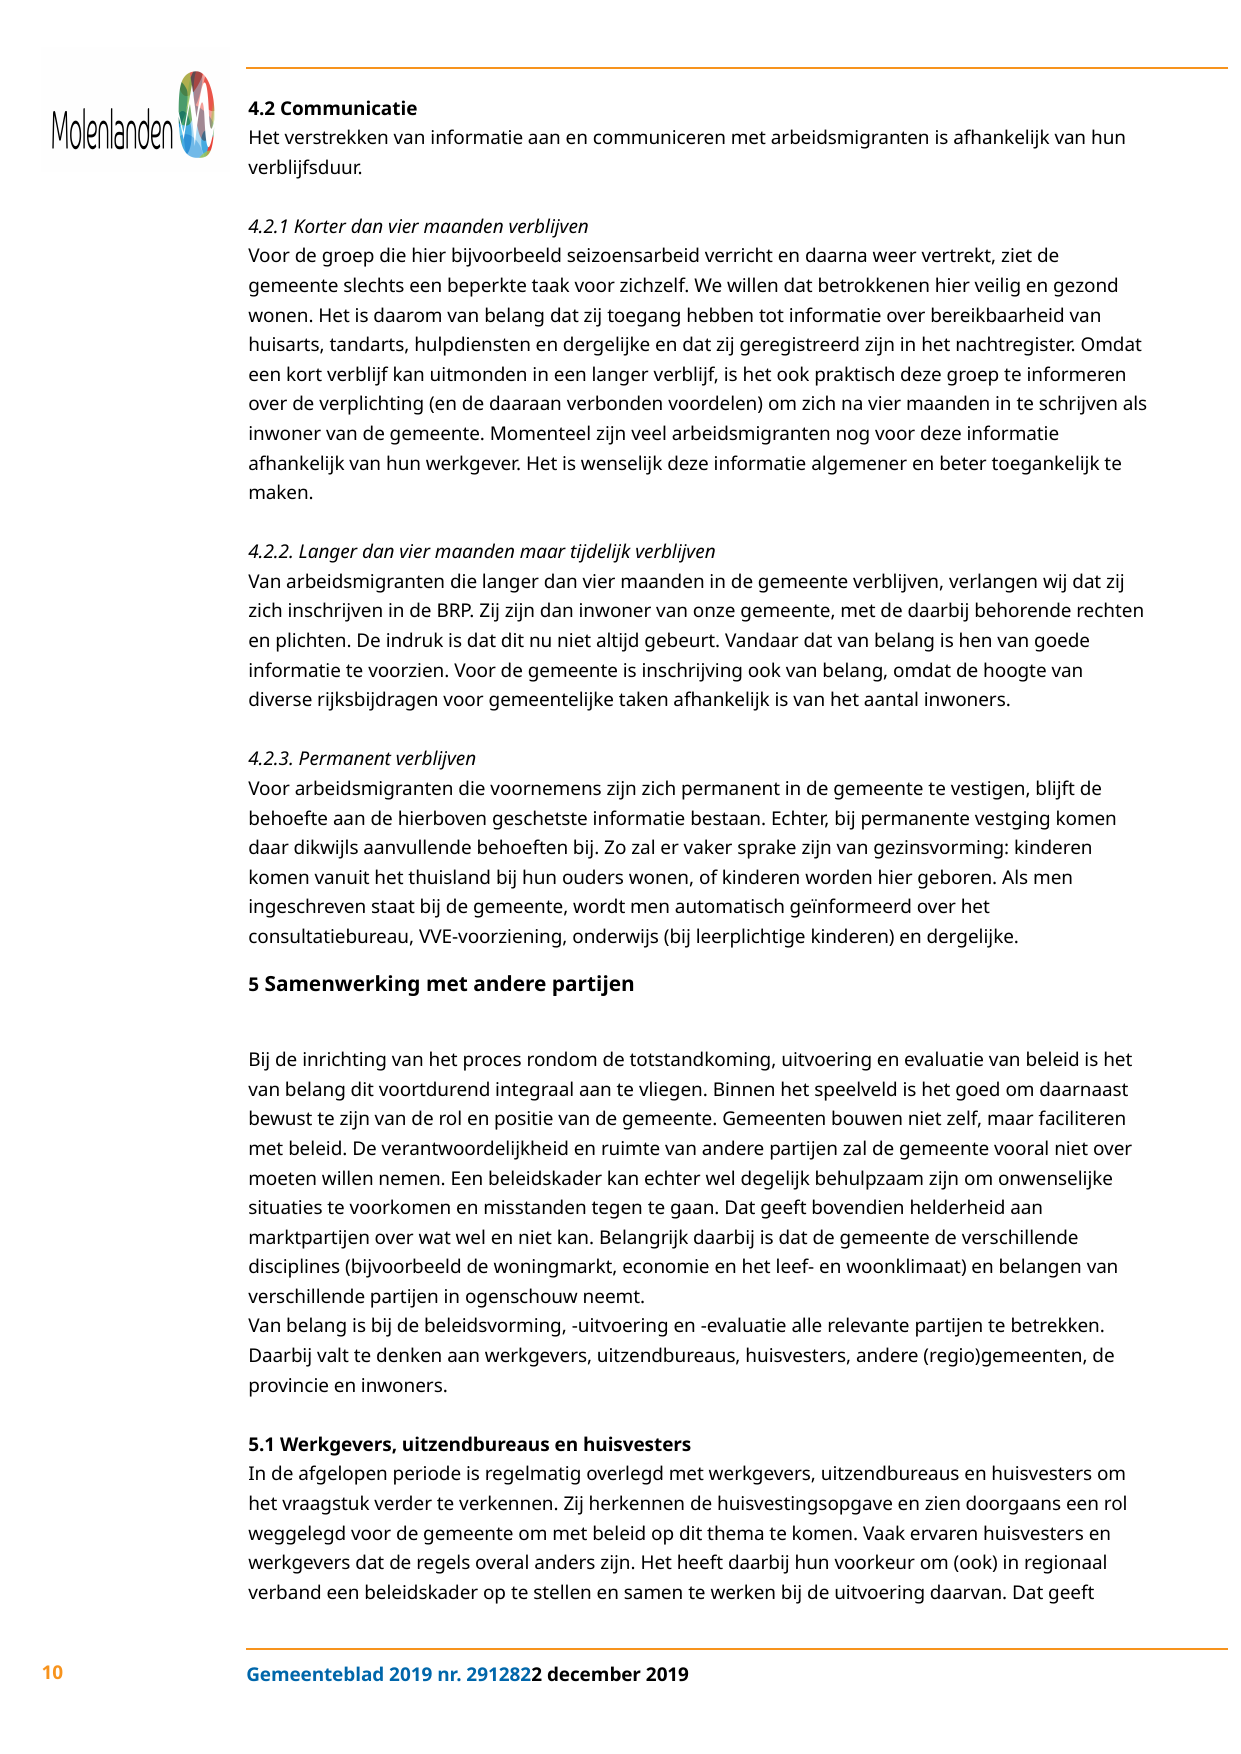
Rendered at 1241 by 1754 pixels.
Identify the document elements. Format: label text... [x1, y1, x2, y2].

text Van belang is bij de beleidsvorming, -uitvoering en -evaluatie alle relevante partijen te betrekken. Daarbij valt te denken aan werkgevers, uitzendbureaus, huisvesters, andere (regio)gemeenten, de provincie en inwoners. [248, 1313, 1152, 1398]
text Bij de inrichting van het proces rondom de totstandkoming, uitvoering en evaluatie van beleid is het van belang dit voortdurend integraal aan te vliegen. Binnen het speelveld is het goed om daarnaast bewust te zijn van de rol en positie van de gemeente. Gemeenten bouwen niet zelf, maar faciliteren met beleid. De verantwoordelijkheid en ruimte van andere partijen zal de gemeente vooral niet over moeten willen nemen. Een beleidskader kan echter wel degelijk behulpzaam zijn om onwenselijke situaties te voorkomen en misstanden tegen te gaan. Dat geeft bovendien helderheid aan marktpartijen over wat wel en niet kan. Belangrijk daarbij is dat de gemeente de verschillende disciplines (bijvoorbeeld de woningmarkt, economie en het leef- en woonklimaat) en belangen van verschillende partijen in ogenschouw neemt. [248, 1046, 1152, 1309]
text Voor arbeidsmigranten die voornemens zijn zich permanent in de gemeente te vestigen, blijft de behoefte aan de hierboven geschetste informatie bestaan. Echter, bij permanente vestging komen daar dikwijls aanvullende behoeften bij. Zo zal er vaker sprake zijn van gezinsvorming: kinderen komen vanuit het thuisland bij hun ouders wonen, of kinderen worden hier geboren. Als men ingeschreven staat bij de gemeente, wordt men automatisch geïnformeerd over het consultatiebureau, VVE-voorziening, onderwijs (bij leerplichtige kinderen) en dergelijke. [248, 775, 1152, 949]
text 4.2.1 Korter dan vier maanden verblijven [248, 213, 1152, 239]
text Het verstrekken van informatie aan en communiceren met arbeidsmigranten is afhankelijk van hun verblijfsduur. [248, 124, 1152, 180]
text In de afgelopen periode is regelmatig overlegd met werkgevers, uitzendbureaus en huisvesters om het vraagstuk verder te verkennen. Zij herkennen de huisvestingsopgave en zien doorgaans een rol weggelegd voor de gemeente om met beleid op dit thema te komen. Vaak ervaren huisvesters en werkgevers dat de regels overal anders zijn. Het heeft daarbij hun voorkeur om (ook) in regionaal verband een beleidskader op te stellen en samen te werken bij de uitvoering daarvan. Dat geeft [248, 1461, 1152, 1605]
picture [41, 47, 231, 172]
text 5 Samenwerking met andere partijen [248, 969, 1152, 997]
text 5.1 Werkgevers, uitzendbureaus en huisvesters [248, 1431, 1152, 1457]
text 4.2 Communicatie [248, 95, 1152, 121]
text Van arbeidsmigranten die langer dan vier maanden in de gemeente verblijven, verlangen wij dat zij zich inschrijven in de BRP. Zij zijn dan inwoner van onze gemeente, met de daarbij behorende rechten en plichten. De indruk is dat dit nu niet altijd gebeurt. Vandaar dat van belang is hen van goede informatie te voorzien. Voor de gemeente is inschrijving ook van belang, omdat de hoogte van diverse rijksbijdragen voor gemeentelijke taken afhankelijk is van het aantal inwoners. [248, 568, 1152, 712]
text Voor de groep die hier bijvoorbeeld seizoensarbeid verricht en daarna weer vertrekt, ziet de gemeente slechts een beperkte taak voor zichzelf. We willen dat betrokkenen hier veilig en gezond wonen. Het is daarom van belang dat zij toegang hebben tot informatie over bereikbaarheid van huisarts, tandarts, hulpdiensten en dergelijke en dat zij geregistreerd zijn in het nachtregister. Omdat een kort verblijf kan uitmonden in een langer verblijf, is het ook praktisch deze groep te informeren over de verplichting (en de daaraan verbonden voordelen) om zich na vier maanden in te schrijven als inwoner van de gemeente. Momenteel zijn veel arbeidsmigranten nog voor deze informatie afhankelijk van hun werkgever. Het is wenselijk deze informatie algemener en beter toegankelijk te maken. [248, 243, 1152, 505]
text 4.2.3. Permanent verblijven [248, 746, 1152, 771]
text 4.2.2. Langer dan vier maanden maar tijdelijk verblijven [248, 538, 1152, 564]
